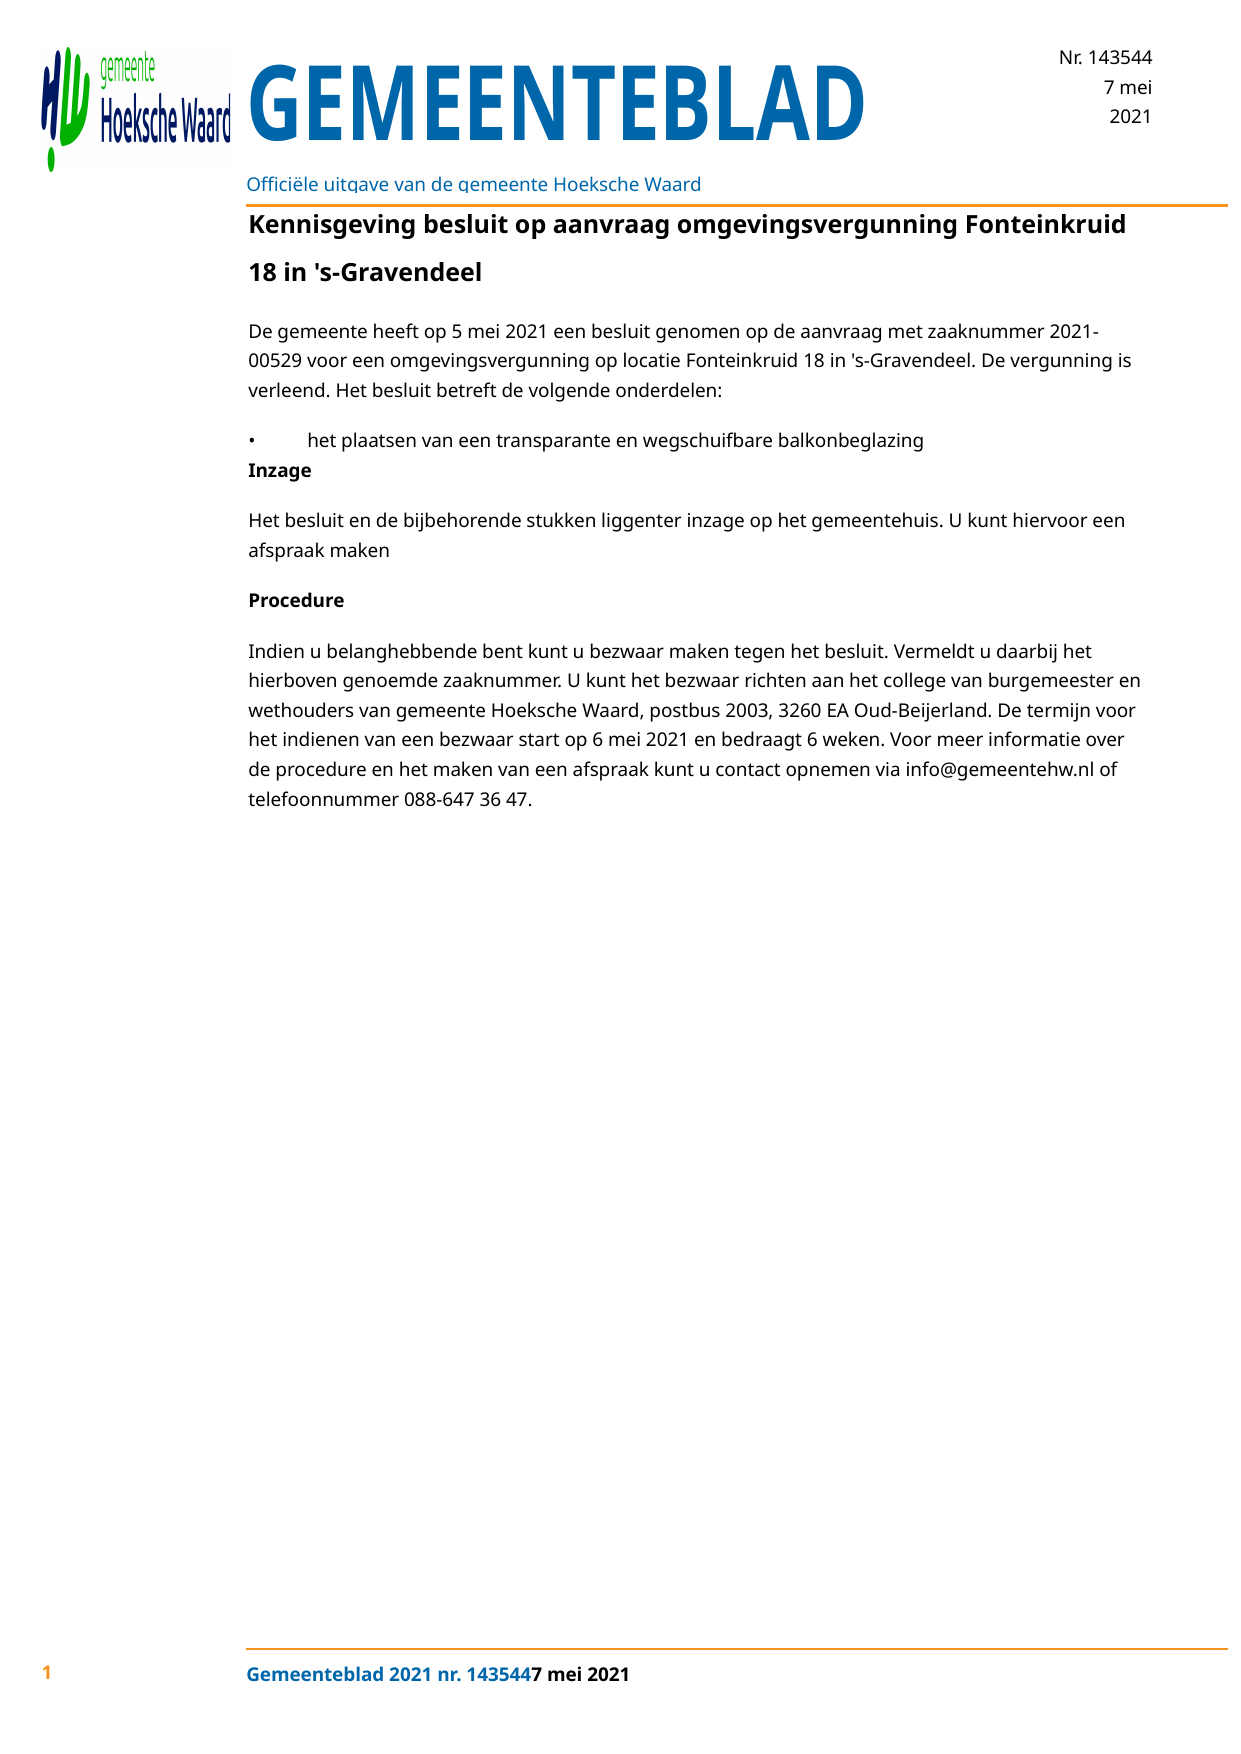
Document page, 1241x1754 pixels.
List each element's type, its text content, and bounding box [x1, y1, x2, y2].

text Procedure [248, 587, 1152, 613]
text De gemeente heeft op 5 mei 2021 een besluit genomen op de aanvraag met zaaknummer 2021-00529 voor een omgevingsvergunning op locatie Fonteinkruid 18 in 's-Gravendeel. De vergunning is verleend. Het besluit betreft de volgende onderdelen: [248, 318, 1152, 403]
list het plaatsen van een transparante en wegschuifbare balkonbeglazing [248, 427, 1152, 453]
text Het besluit en de bijbehorende stukken liggenter inzage op het gemeentehuis. U kunt hiervoor een afspraak maken [248, 507, 1152, 563]
text Inzage [248, 457, 1152, 483]
text Indien u belanghebbende bent kunt u bezwaar maken tegen het besluit. Vermeldt u daarbij het hierboven genoemde zaaknummer. U kunt het bezwaar richten aan het college van burgemeester en wethouders van gemeente Hoeksche Waard, postbus 2003, 3260 EA Oud-Beijerland. De termijn voor het indienen van een bezwaar start op 6 mei 2021 en bedraagt 6 weken. Voor meer informatie over de procedure en het maken van een afspraak kunt u contact opnemen via info@gemeentehw.nl of telefoonnummer 088-647 36 47. [248, 638, 1152, 812]
text Kennisgeving besluit op aanvraag omgevingsvergunning Fonteinkruid 18 in 's-Gravendeel [248, 207, 1152, 288]
picture [41, 47, 231, 172]
